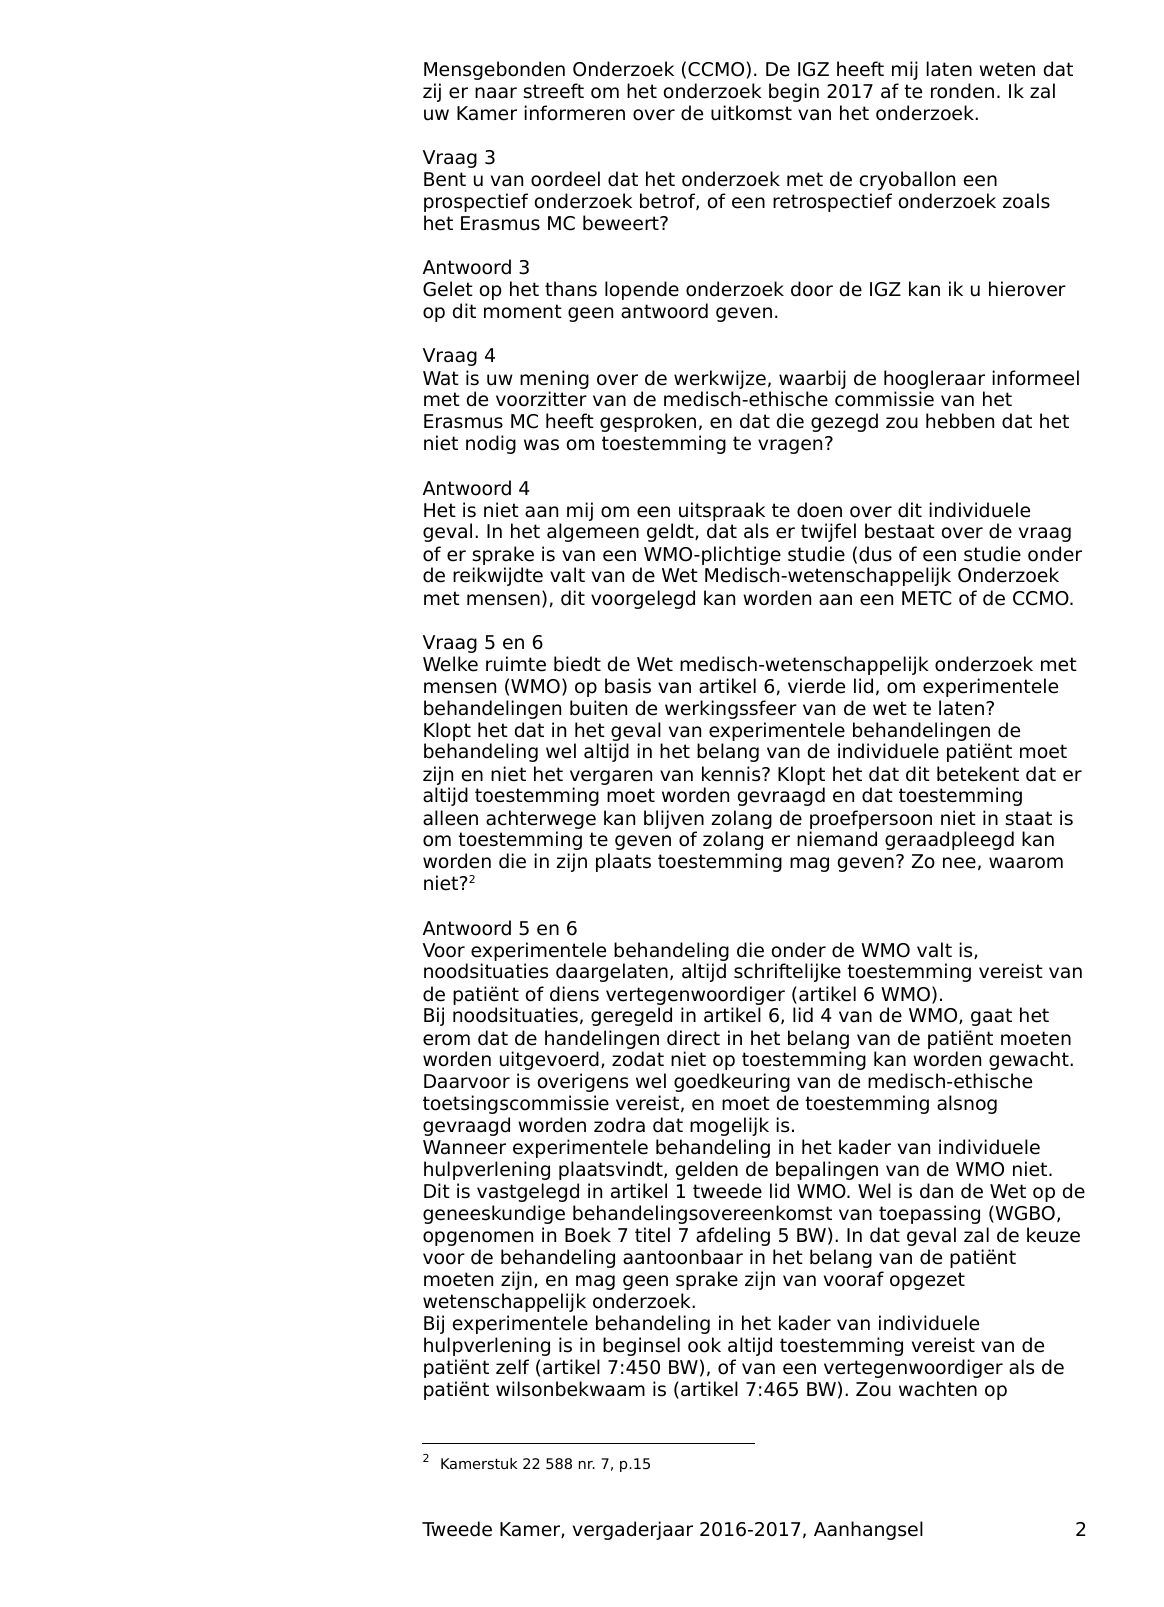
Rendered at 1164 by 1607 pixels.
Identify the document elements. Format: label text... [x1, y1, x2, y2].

text Antwoord 4 [422, 477, 1087, 499]
text Wat is uw mening over de werkwijze, waarbij de hoogleraar informeel met de voorzitter van de medisch-ethische commissie van het Erasmus MC heeft gesproken, en dat die gezegd zou hebben dat het niet nodig was om toestemming te vragen? [422, 367, 1087, 455]
text Vraag 4 [422, 345, 1087, 367]
text Kamerstuk 22 588 nr. 7, p.15 [422, 1452, 1087, 1474]
text Voor experimentele behandeling die onder de WMO valt is, noodsituaties daargelaten, altijd schriftelijke toestemming vereist van de patiënt of diens vertegenwoordiger (artikel 6 WMO). [422, 939, 1087, 1005]
text Bent u van oordeel dat het onderzoek met de cryoballon een prospectief onderzoek betrof, of een retrospectief onderzoek zoals het Erasmus MC beweert? [422, 169, 1087, 235]
text Antwoord 3 [422, 257, 1087, 279]
text Welke ruimte biedt de Wet medisch-wetenschappelijk onderzoek met mensen (WMO) op basis van artikel 6, vierde lid, om experimentele behandelingen buiten de werkingssfeer van de wet te laten? [422, 653, 1087, 719]
text Gelet op het thans lopende onderzoek door de IGZ kan ik u hierover op dit moment geen antwoord geven. [422, 279, 1087, 323]
text Vraag 3 [422, 147, 1087, 169]
text Bij experimentele behandeling in het kader van individuele hulpverlening is in beginsel ook altijd toestemming vereist van de patiënt zelf (artikel 7:450 BW), of van een vertegenwoordiger als de patiënt wilsonbekwaam is (artikel 7:465 BW). Zou wachten op [422, 1313, 1087, 1401]
text Antwoord 5 en 6 [422, 917, 1087, 939]
text Mensgebonden Onderzoek (CCMO). De IGZ heeft mij laten weten dat zij er naar streeft om het onderzoek begin 2017 af te ronden. Ik zal uw Kamer informeren over de uitkomst van het onderzoek. [422, 59, 1087, 125]
text Wanneer experimentele behandeling in het kader van individuele hulpverlening plaatsvindt, gelden de bepalingen van de WMO niet. Dit is vastgelegd in artikel 1 tweede lid WMO. Wel is dan de Wet op de geneeskundige behandelingsovereenkomst van toepassing (WGBO, opgenomen in Boek 7 titel 7 afdeling 5 BW). In dat geval zal de keuze voor de behandeling aantoonbaar in het belang van de patiënt moeten zijn, en mag geen sprake zijn van vooraf opgezet wetenschappelijk onderzoek. [422, 1137, 1087, 1313]
text Vraag 5 en 6 [422, 632, 1087, 653]
text Bij noodsituaties, geregeld in artikel 6, lid 4 van de WMO, gaat het erom dat de handelingen direct in het belang van de patiënt moeten worden uitgevoerd, zodat niet op toestemming kan worden gewacht. Daarvoor is overigens wel goedkeuring van de medisch-ethische toetsingscommissie vereist, en moet de toestemming alsnog gevraagd worden zodra dat mogelijk is. [422, 1005, 1087, 1137]
text Het is niet aan mij om een uitspraak te doen over dit individuele geval. In het algemeen geldt, dat als er twijfel bestaat over de vraag of er sprake is van een WMO-plichtige studie (dus of een studie onder de reikwijdte valt van de Wet Medisch-wetenschappelijk Onderzoek met mensen), dit voorgelegd kan worden aan een METC of de CCMO. [422, 499, 1087, 609]
text Klopt het dat in het geval van experimentele behandelingen de behandeling wel altijd in het belang van de individuele patiënt moet zijn en niet het vergaren van kennis? Klopt het dat dit betekent dat er altijd toestemming moet worden gevraagd en dat toestemming alleen achterwege kan blijven zolang de proefpersoon niet in staat is om toestemming te geven of zolang er niemand geraadpleegd kan worden die in zijn plaats toestemming mag geven? Zo nee, waarom niet? [422, 719, 1087, 895]
